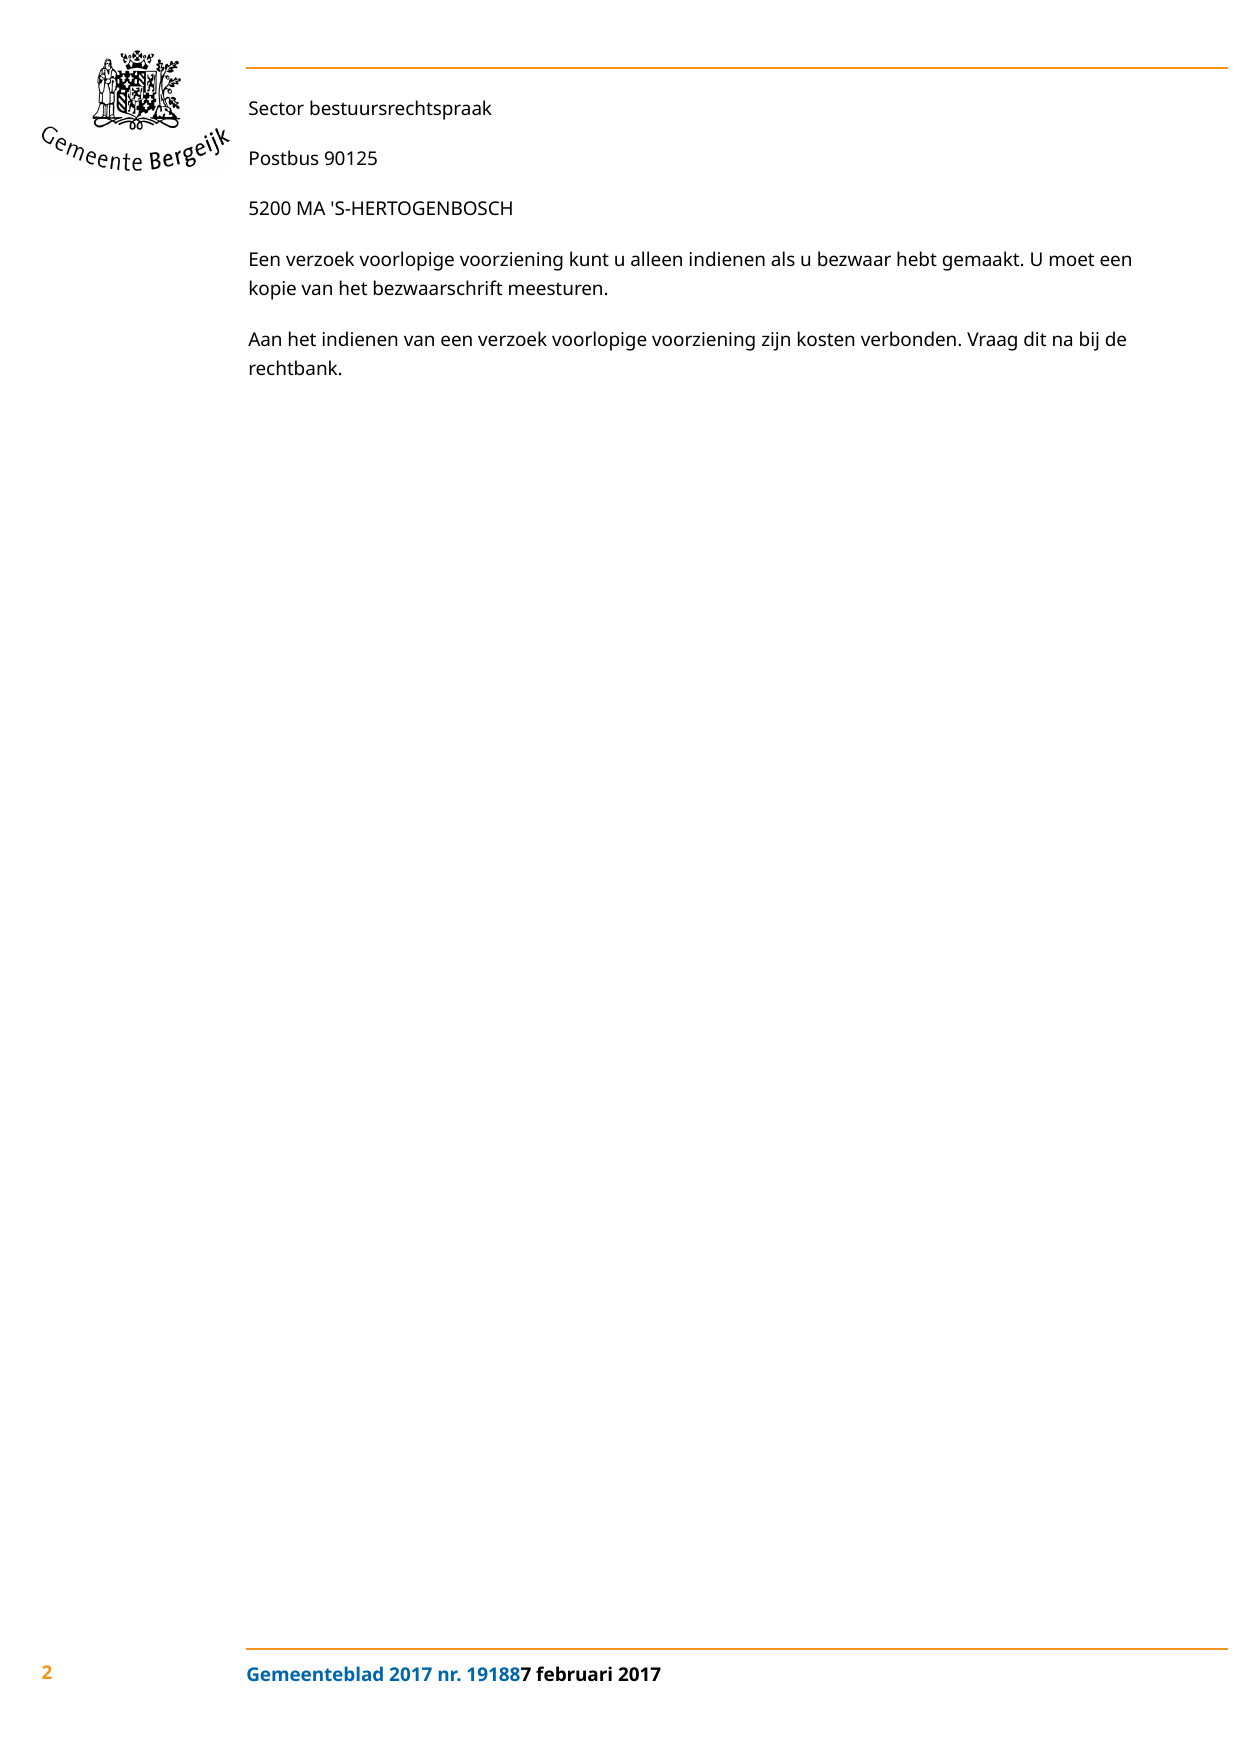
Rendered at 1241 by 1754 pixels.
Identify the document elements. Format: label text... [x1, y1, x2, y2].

text Aan het indienen van een verzoek voorlopige voorziening zijn kosten verbonden. Vraag dit na bij de rechtbank. [248, 326, 1152, 381]
text 5200 MA 'S-HERTOGENBOSCH [248, 196, 1152, 221]
text Sector bestuursrechtspraak [248, 95, 1152, 121]
text Postbus 90125 [248, 145, 1152, 171]
text Een verzoek voorlopige voorziening kunt u alleen indienen als u bezwaar hebt gemaakt. U moet een kopie van het bezwaarschrift meesturen. [248, 246, 1152, 301]
picture [41, 47, 231, 172]
